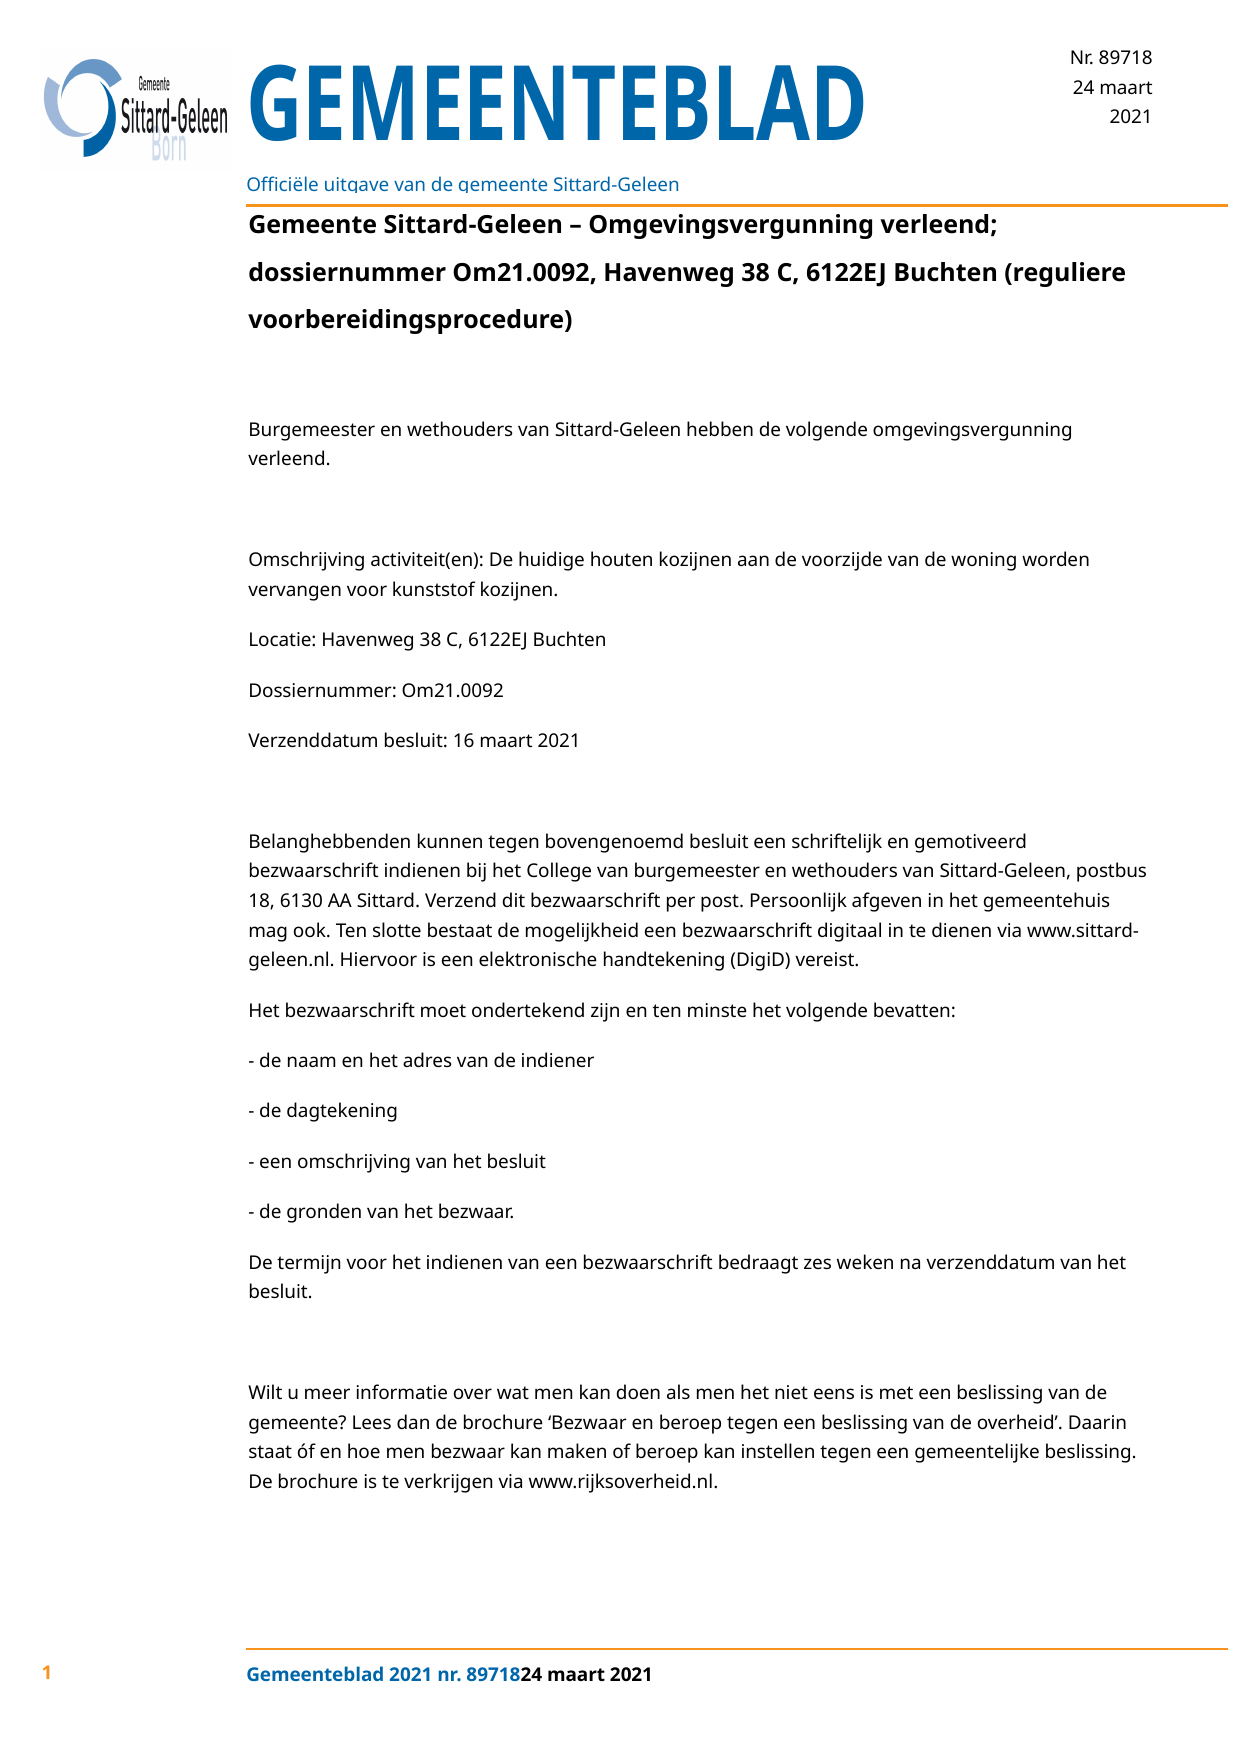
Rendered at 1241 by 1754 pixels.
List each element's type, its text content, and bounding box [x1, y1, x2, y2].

text - de gronden van het bezwaar. [248, 1198, 1152, 1224]
text Burgemeester en wethouders van Sittard-Geleen hebben de volgende omgevingsvergunning verleend. [248, 416, 1152, 471]
text Omschrijving activiteit(en): De huidige houten kozijnen aan de voorzijde van de woning worden vervangen voor kunststof kozijnen. [248, 546, 1152, 602]
text De termijn voor het indienen van een bezwaarschrift bedraagt zes weken na verzenddatum van het besluit. [248, 1249, 1152, 1304]
text Belanghebbenden kunnen tegen bovengenoemd besluit een schriftelijk en gemotiveerd bezwaarschrift indienen bij het College van burgemeester en wethouders van Sittard-Geleen, postbus 18, 6130 AA Sittard. Verzend dit bezwaarschrift per post. Persoonlijk afgeven in het gemeentehuis mag ook. Ten slotte bestaat de mogelijkheid een bezwaarschrift digitaal in te dienen via www.sittard-geleen.nl. Hiervoor is een elektronische handtekening (DigiD) vereist. [248, 828, 1152, 972]
text - een omschrijving van het besluit [248, 1148, 1152, 1174]
text Dossiernummer: Om21.0092 [248, 677, 1152, 702]
text Verzenddatum besluit: 16 maart 2021 [248, 727, 1152, 753]
text Locatie: Havenweg 38 C, 6122EJ Buchten [248, 626, 1152, 652]
text Gemeente Sittard-Geleen – Omgevingsvergunning verleend; dossiernummer Om21.0092, Havenweg 38 C, 6122EJ Buchten (reguliere voorbereidingsprocedure) [248, 207, 1152, 336]
text - de dagtekening [248, 1098, 1152, 1123]
text Wilt u meer informatie over wat men kan doen als men het niet eens is met een beslissing van de gemeente? Lees dan de brochure ‘Bezwaar en beroep tegen een beslissing van de overheid’. Daarin staat óf en hoe men bezwaar kan maken of beroep kan instellen tegen een gemeentelijke beslissing. De brochure is te verkrijgen via www.rijksoverheid.nl. [248, 1379, 1152, 1494]
text - de naam en het adres van de indiener [248, 1047, 1152, 1073]
picture [41, 47, 231, 172]
text Het bezwaarschrift moet ondertekend zijn en ten minste het volgende bevatten: [248, 997, 1152, 1022]
